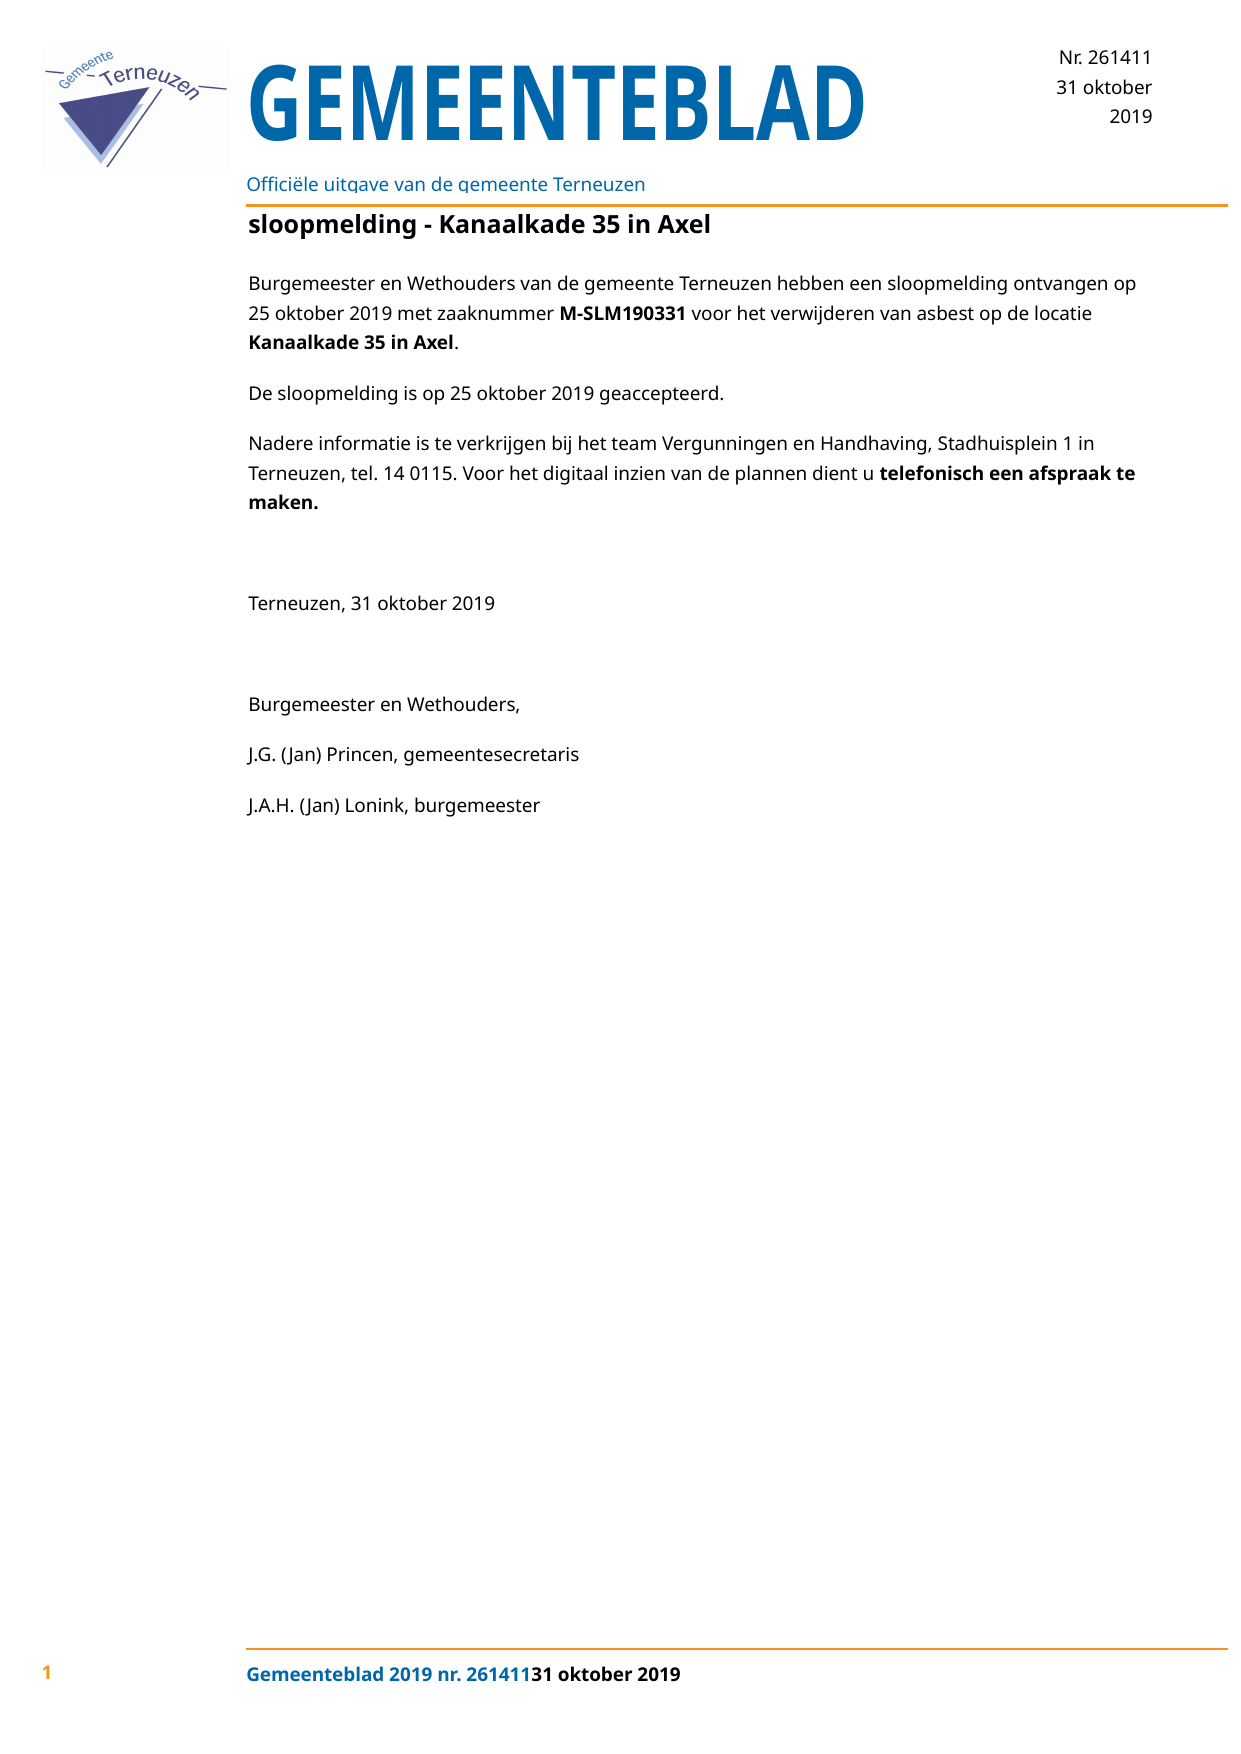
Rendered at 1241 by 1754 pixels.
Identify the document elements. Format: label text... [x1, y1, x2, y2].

text De sloopmelding is op 25 oktober 2019 geaccepteerd. [248, 380, 1152, 406]
text J.G. (Jan) Princen, gemeentesecretaris [248, 742, 1152, 767]
text sloopmelding - Kanaalkade 35 in Axel [248, 207, 1152, 241]
text Nadere informatie is te verkrijgen bij het team Vergunningen en Handhaving, Stadhuisplein 1 in Terneuzen, tel. 14 0115. Voor het digitaal inzien van de plannen dient u telefonisch een afspraak te maken. [248, 430, 1152, 515]
text Terneuzen, 31 oktober 2019 [248, 590, 1152, 616]
text Burgemeester en Wethouders van de gemeente Terneuzen hebben een sloopmelding ontvangen op 25 oktober 2019 met zaaknummer M-SLM190331 voor het verwijderen van asbest op de locatie Kanaalkade 35 in Axel. [248, 270, 1152, 355]
text Burgemeester en Wethouders, [248, 691, 1152, 717]
picture [41, 47, 231, 172]
text J.A.H. (Jan) Lonink, burgemeester [248, 792, 1152, 818]
